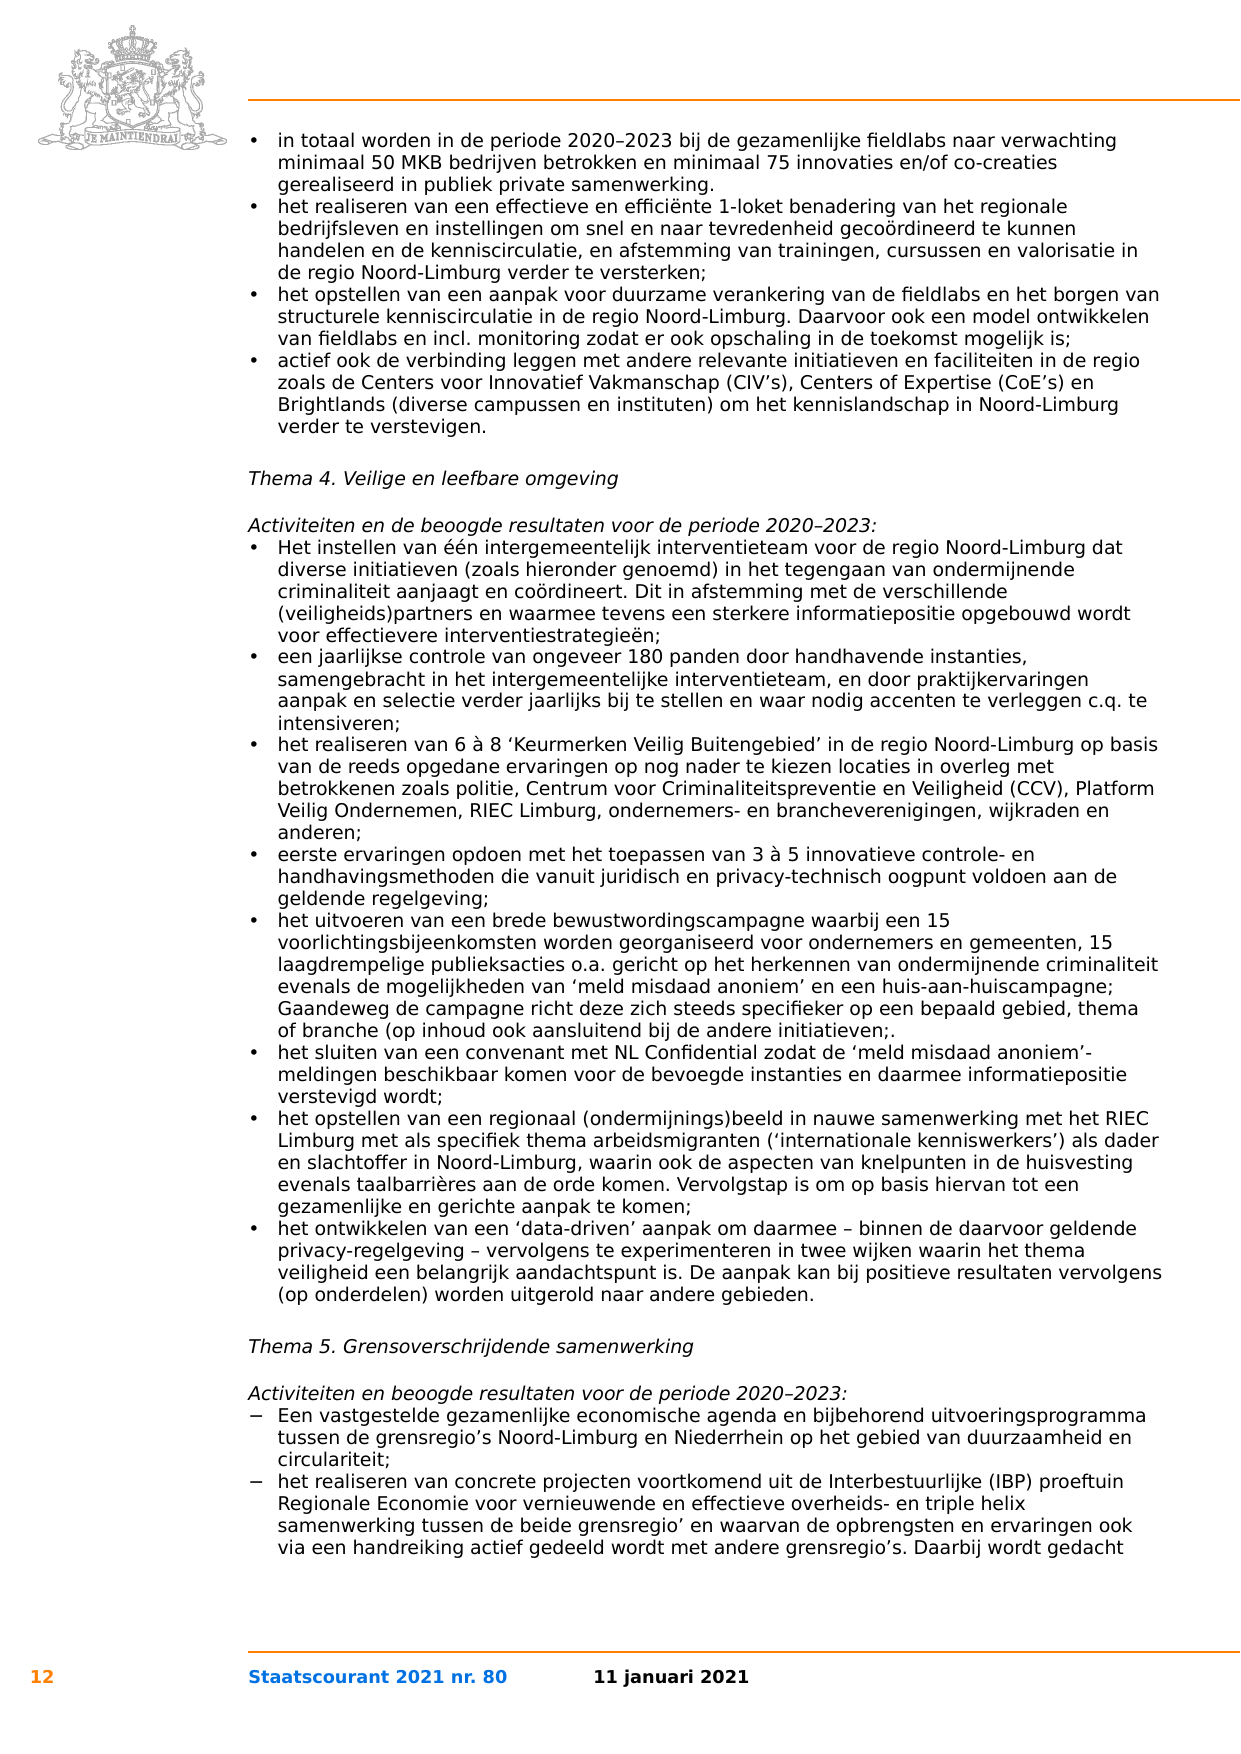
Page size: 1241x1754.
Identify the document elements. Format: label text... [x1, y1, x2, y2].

text • het realiseren van 6 à 8 ‘Keurmerken Veilig Buitengebied’ in de regio Noord-Limburg op basis van de reeds opgedane ervaringen op nog nader te kiezen locaties in overleg met betrokkenen zoals politie, Centrum voor Criminaliteitspreventie en Veiligheid (CCV), Platform Veilig Ondernemen, RIEC Limburg, ondernemers- en brancheverenigingen, wijkraden en anderen; [248, 734, 1163, 844]
text • in totaal worden in de periode 2020–2023 bij de gezamenlijke fieldlabs naar verwachting minimaal 50 MKB bedrijven betrokken en minimaal 75 innovaties en/of co-creaties gerealiseerd in publiek private samenwerking. [248, 130, 1163, 196]
text • eerste ervaringen opdoen met het toepassen van 3 à 5 innovatieve controle- en handhavingsmethoden die vanuit juridisch en privacy-technisch oogpunt voldoen aan de geldende regelgeving; [248, 844, 1163, 910]
text • het realiseren van een effectieve en efficiënte 1-loket benadering van het regionale bedrijfsleven en instellingen om snel en naar tevredenheid gecoördineerd te kunnen handelen en de kenniscirculatie, en afstemming van trainingen, cursussen en valorisatie in de regio Noord-Limburg verder te versterken; [248, 196, 1163, 284]
text − Een vastgestelde gezamenlijke economische agenda en bijbehorend uitvoeringsprogramma tussen de grensregio’s Noord-Limburg en Niederrhein op het gebied van duurzaamheid en circulariteit; [248, 1405, 1163, 1471]
text • actief ook de verbinding leggen met andere relevante initiatieven en faciliteiten in de regio zoals de Centers voor Innovatief Vakmanschap (CIV’s), Centers of Expertise (CoE’s) en Brightlands (diverse campussen en instituten) om het kennislandschap in Noord-Limburg verder te verstevigen. [248, 350, 1163, 438]
text • Het instellen van één intergemeentelijk interventieteam voor de regio Noord-Limburg dat diverse initiatieven (zoals hieronder genoemd) in het tegengaan van ondermijnende criminaliteit aanjaagt en coördineert. Dit in afstemming met de verschillende (veiligheids)partners en waarmee tevens een sterkere informatiepositie opgebouwd wordt voor effectievere interventiestrategieën; [248, 537, 1163, 646]
subtitle Thema 5. Grensoverschrijdende samenwerking [248, 1336, 1163, 1358]
text • een jaarlijkse controle van ongeveer 180 panden door handhavende instanties, samengebracht in het intergemeentelijke interventieteam, en door praktijkervaringen aanpak en selectie verder jaarlijks bij te stellen en waar nodig accenten te verleggen c.q. te intensiveren; [248, 646, 1163, 734]
subtitle Activiteiten en beoogde resultaten voor de periode 2020–2023: [248, 1383, 1163, 1405]
text • het opstellen van een regionaal (ondermijnings)beeld in nauwe samenwerking met het RIEC Limburg met als specifiek thema arbeidsmigranten (‘internationale kenniswerkers’) als dader en slachtoffer in Noord-Limburg, waarin ook de aspecten van knelpunten in de huisvesting evenals taalbarrières aan de orde komen. Vervolgstap is om op basis hiervan tot een gezamenlijke en gerichte aanpak te komen; [248, 1108, 1163, 1218]
text • het sluiten van een convenant met NL Confidential zodat de ‘meld misdaad anoniem’-meldingen beschikbaar komen voor de bevoegde instanties en daarmee informatiepositie verstevigd wordt; [248, 1042, 1163, 1108]
subtitle Activiteiten en de beoogde resultaten voor de periode 2020–2023: [248, 514, 1163, 537]
subtitle Thema 4. Veilige en leefbare omgeving [248, 468, 1163, 489]
picture [38, 25, 227, 150]
text • het uitvoeren van een brede bewustwordingscampagne waarbij een 15 voorlichtingsbijeenkomsten worden georganiseerd voor ondernemers en gemeenten, 15 laagdrempelige publieksacties o.a. gericht op het herkennen van ondermijnende criminaliteit evenals de mogelijkheden van ‘meld misdaad anoniem’ en een huis-aan-huiscampagne; Gaandeweg de campagne richt deze zich steeds specifieker op een bepaald gebied, thema of branche (op inhoud ook aansluitend bij de andere initiatieven;. [248, 910, 1163, 1042]
text • het opstellen van een aanpak voor duurzame verankering van de fieldlabs en het borgen van structurele kenniscirculatie in de regio Noord-Limburg. Daarvoor ook een model ontwikkelen van fieldlabs en incl. monitoring zodat er ook opschaling in de toekomst mogelijk is; [248, 284, 1163, 350]
text − het realiseren van concrete projecten voortkomend uit de Interbestuurlijke (IBP) proeftuin Regionale Economie voor vernieuwende en effectieve overheids- en triple helix samenwerking tussen de beide grensregio’ en waarvan de opbrengsten en ervaringen ook via een handreiking actief gedeeld wordt met andere grensregio’s. Daarbij wordt gedacht [248, 1471, 1163, 1559]
text • het ontwikkelen van een ‘data-driven’ aanpak om daarmee – binnen de daarvoor geldende privacy-regelgeving – vervolgens te experimenteren in twee wijken waarin het thema veiligheid een belangrijk aandachtspunt is. De aanpak kan bij positieve resultaten vervolgens (op onderdelen) worden uitgerold naar andere gebieden. [248, 1218, 1163, 1306]
